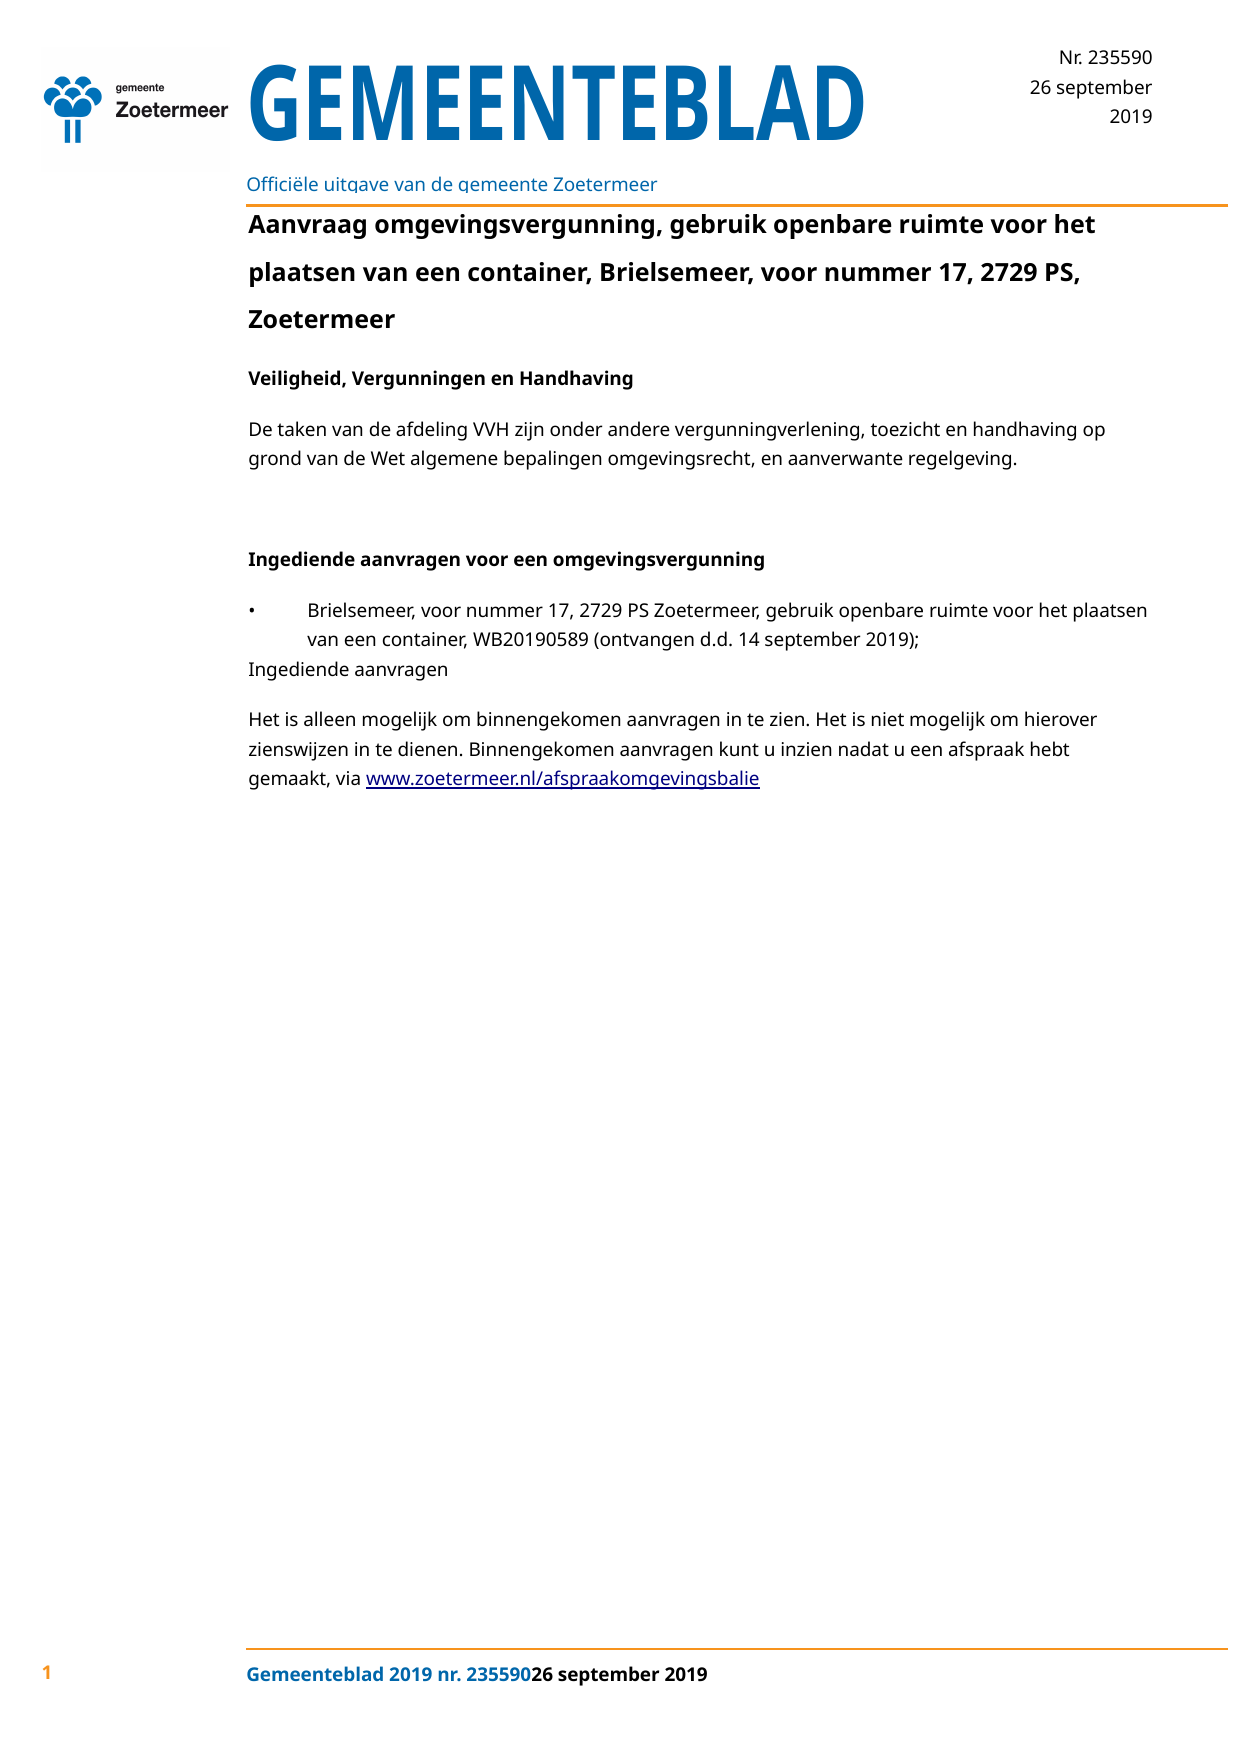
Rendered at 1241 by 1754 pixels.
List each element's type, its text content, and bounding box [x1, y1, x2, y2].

text Ingediende aanvragen voor een omgevingsvergunning [248, 546, 1152, 572]
picture [41, 47, 231, 172]
text Het is alleen mogelijk om binnengekomen aanvragen in te zien. Het is niet mogelijk om hierover zienswijzen in te dienen. Binnengekomen aanvragen kunt u inzien nadat u een afspraak hebt gemaakt, via www.zoetermeer.nl/afspraakomgevingsbalie [248, 706, 1152, 791]
text Ingediende aanvragen [248, 656, 1152, 682]
text Veiligheid, Vergunningen en Handhaving [248, 366, 1152, 391]
text De taken van de afdeling VVH zijn onder andere vergunningverlening, toezicht en handhaving op grond van de Wet algemene bepalingen omgevingsrecht, en aanverwante regelgeving. [248, 416, 1152, 471]
text Aanvraag omgevingsvergunning, gebruik openbare ruimte voor het plaatsen van een container, Brielsemeer, voor nummer 17, 2729 PS, Zoetermeer [248, 207, 1152, 336]
list Brielsemeer, voor nummer 17, 2729 PS Zoetermeer, gebruik openbare ruimte voor het plaatsen van een container, WB20190589 (ontvangen d.d. 14 september 2019); [248, 597, 1152, 652]
